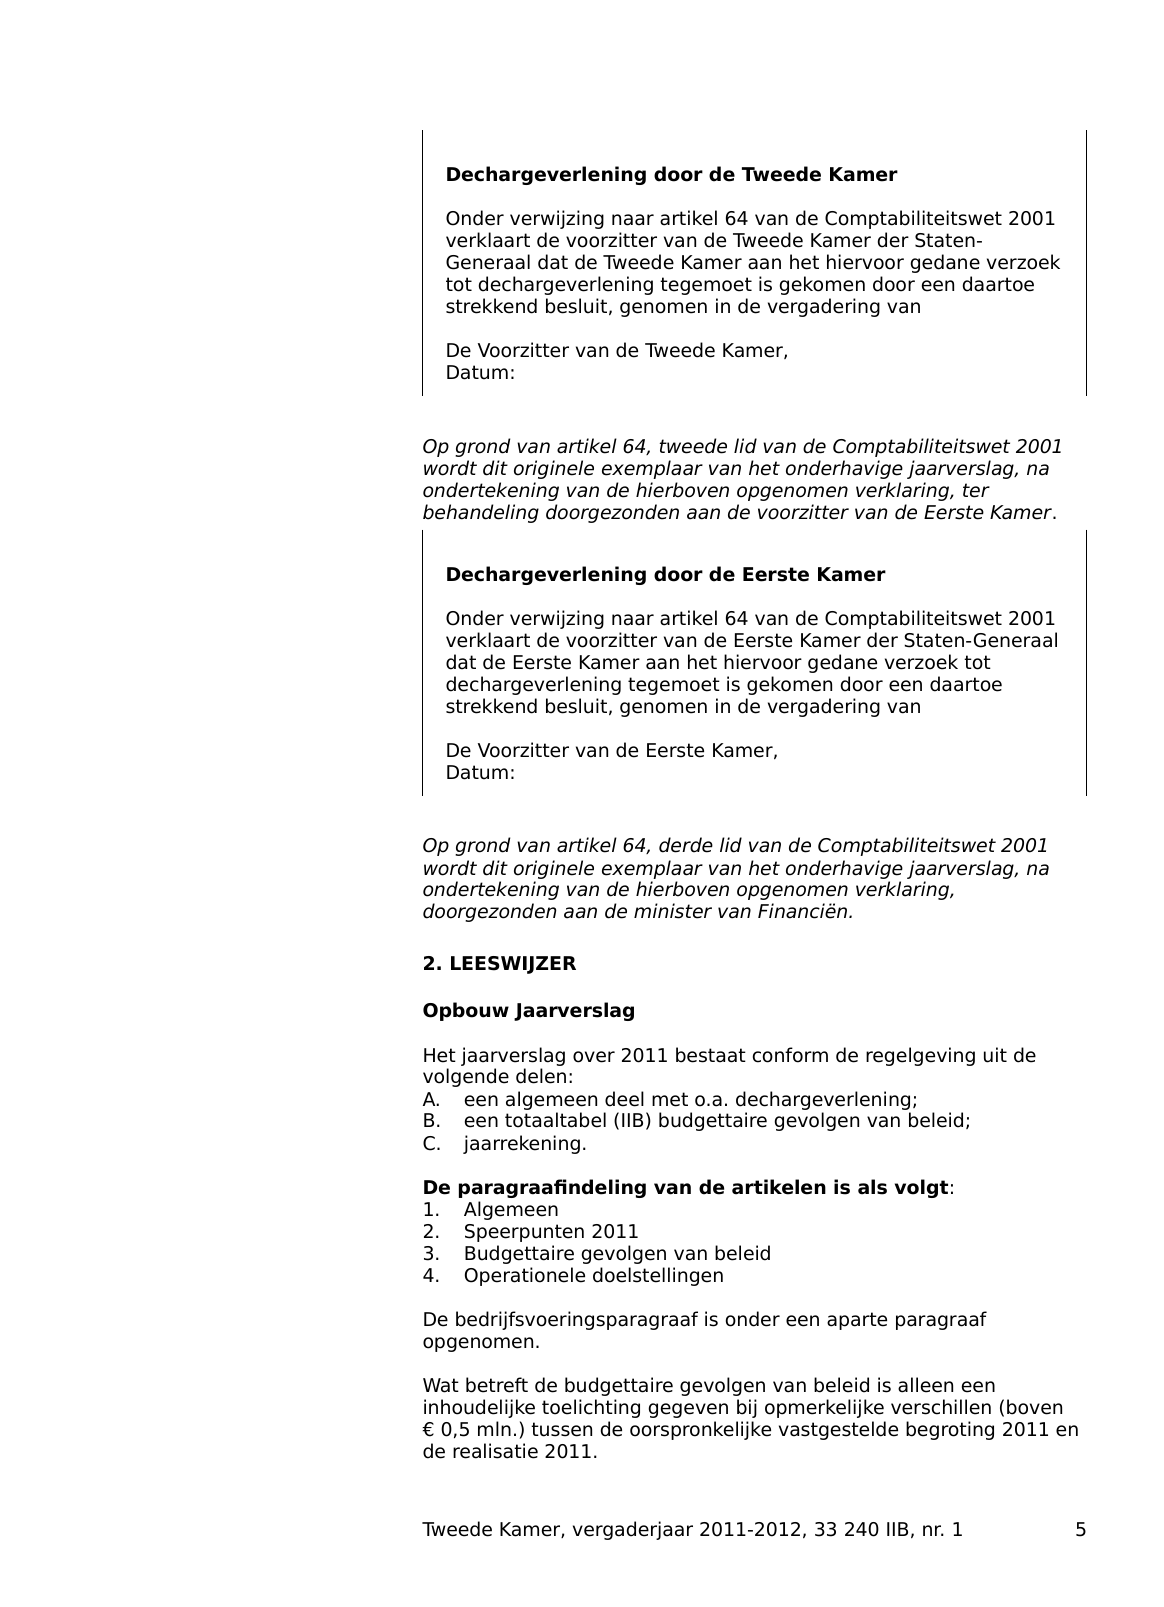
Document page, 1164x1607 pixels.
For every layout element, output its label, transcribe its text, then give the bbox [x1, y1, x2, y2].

text A. een algemeen deel met o.a. dechargeverlening; [422, 1088, 1087, 1110]
table_header Dechargeverlening door de Eerste Kamer Onder verwijzing naar artikel 64 van de Comptabiliteitswet 2001 verklaart de voorzitter van de Eerste Kamer der Staten-Generaal dat de Eerste Kamer aan het hiervoor gedane verzoek tot dechargeverlening tegemoet is gekomen door een daartoe strekkend besluit, genomen in de vergadering van De Voorzitter van de Eerste Kamer, Datum: [423, 530, 1086, 796]
text Op grond van artikel 64, tweede lid van de Comptabiliteitswet 2001 wordt dit originele exemplaar van het onderhavige jaarverslag, na ondertekening van de hierboven opgenomen verklaring, ter behandeling doorgezonden aan de voorzitter van de Eerste Kamer. [422, 436, 1087, 524]
text C. jaarrekening. [422, 1132, 1087, 1154]
text Op grond van artikel 64, derde lid van de Comptabiliteitswet 2001 wordt dit originele exemplaar van het onderhavige jaarverslag, na ondertekening van de hierboven opgenomen verklaring, doorgezonden aan de minister van Financiën. [422, 835, 1087, 923]
text De paragraafindeling van de artikelen is als volgt: [422, 1177, 1087, 1198]
text B. een totaaltabel (IIB) budgettaire gevolgen van beleid; [422, 1110, 1087, 1132]
text 2. Speerpunten 2011 [422, 1221, 1087, 1242]
subtitle Opbouw Jaarverslag [422, 1000, 1087, 1022]
text 3. Budgettaire gevolgen van beleid [422, 1242, 1087, 1264]
text Het jaarverslag over 2011 bestaat conform de regelgeving uit de volgende delen: [422, 1044, 1087, 1088]
text 1. Algemeen [422, 1198, 1087, 1221]
subtitle 2. LEESWIJZER [422, 953, 1087, 975]
table_header Dechargeverlening door de Tweede Kamer Onder verwijzing naar artikel 64 van de Comptabiliteitswet 2001 verklaart de voorzitter van de Tweede Kamer der Staten-Generaal dat de Tweede Kamer aan het hiervoor gedane verzoek tot dechargeverlening tegemoet is gekomen door een daartoe strekkend besluit, genomen in de vergadering van De Voorzitter van de Tweede Kamer, Datum: [423, 130, 1086, 396]
text De bedrijfsvoeringsparagraaf is onder een aparte paragraaf opgenomen. [422, 1309, 1087, 1353]
text Wat betreft de budgettaire gevolgen van beleid is alleen een inhoudelijke toelichting gegeven bij opmerkelijke verschillen (boven € 0,5 mln.) tussen de oorspronkelijke vastgestelde begroting 2011 en de realisatie 2011. [422, 1375, 1087, 1463]
text 4. Operationele doelstellingen [422, 1264, 1087, 1286]
